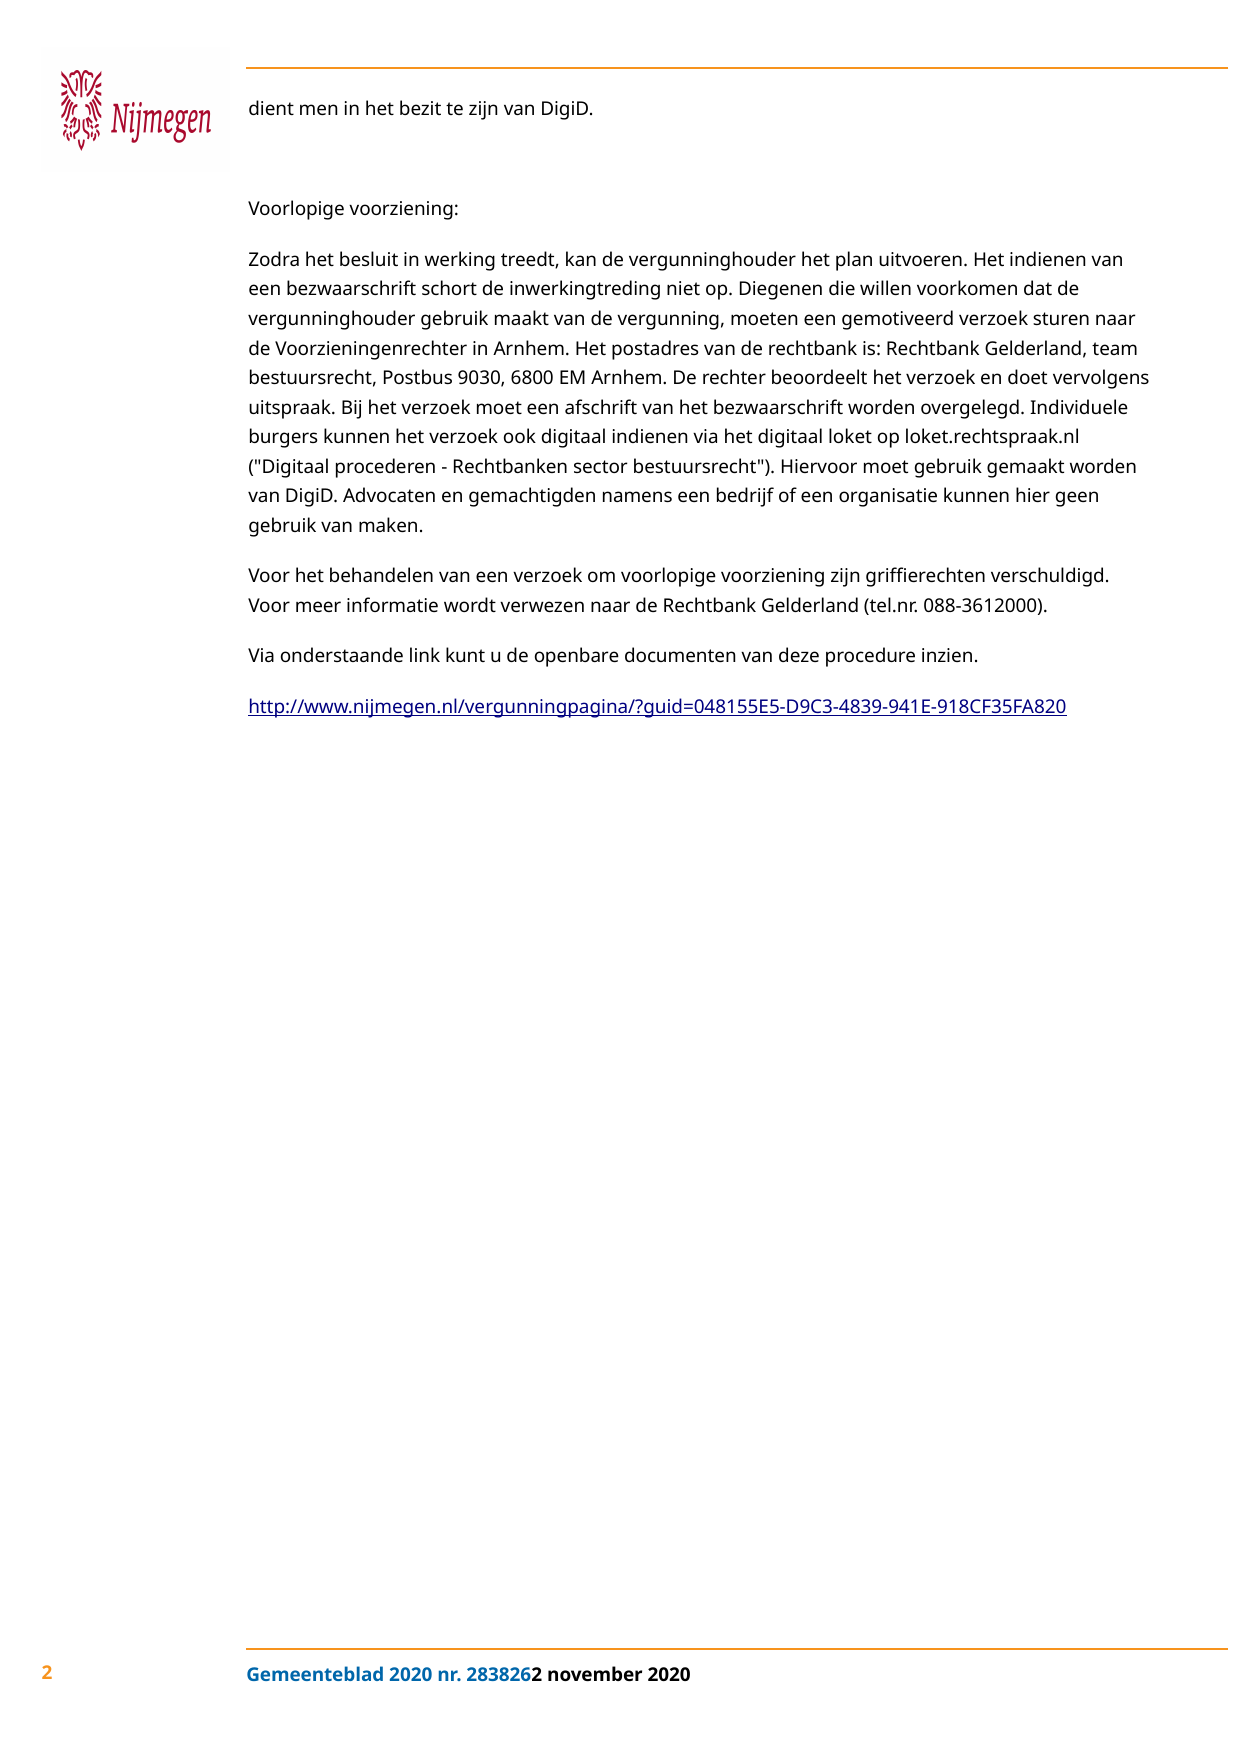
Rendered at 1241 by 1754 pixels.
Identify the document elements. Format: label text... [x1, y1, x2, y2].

picture [41, 47, 231, 172]
text dient men in het bezit te zijn van DigiD. [248, 95, 1152, 121]
text Via onderstaande link kunt u de openbare documenten van deze procedure inzien. [248, 643, 1152, 668]
text http://www.nijmegen.nl/vergunningpagina/?guid=048155E5-D9C3-4839-941E-918CF35FA820 [248, 693, 1152, 719]
text Voorlopige voorziening: [248, 196, 1152, 221]
text Voor het behandelen van een verzoek om voorlopige voorziening zijn griffierechten verschuldigd. Voor meer informatie wordt verwezen naar de Rechtbank Gelderland (tel.nr. 088-3612000). [248, 563, 1152, 618]
text Zodra het besluit in werking treedt, kan de vergunninghouder het plan uitvoeren. Het indienen van een bezwaarschrift schort de inwerkingtreding niet op. Diegenen die willen voorkomen dat de vergunninghouder gebruik maakt van de vergunning, moeten een gemotiveerd verzoek sturen naar de Voorzieningenrechter in Arnhem. Het postadres van de rechtbank is: Rechtbank Gelderland, team bestuursrecht, Postbus 9030, 6800 EM Arnhem. De rechter beoordeelt het verzoek en doet vervolgens uitspraak. Bij het verzoek moet een afschrift van het bezwaarschrift worden overgelegd. Individuele burgers kunnen het verzoek ook digitaal indienen via het digitaal loket op loket.rechtspraak.nl ("Digitaal procederen - Rechtbanken sector bestuursrecht"). Hiervoor moet gebruik gemaakt worden van DigiD. Advocaten en gemachtigden namens een bedrijf of een organisatie kunnen hier geen gebruik van maken. [248, 246, 1152, 538]
